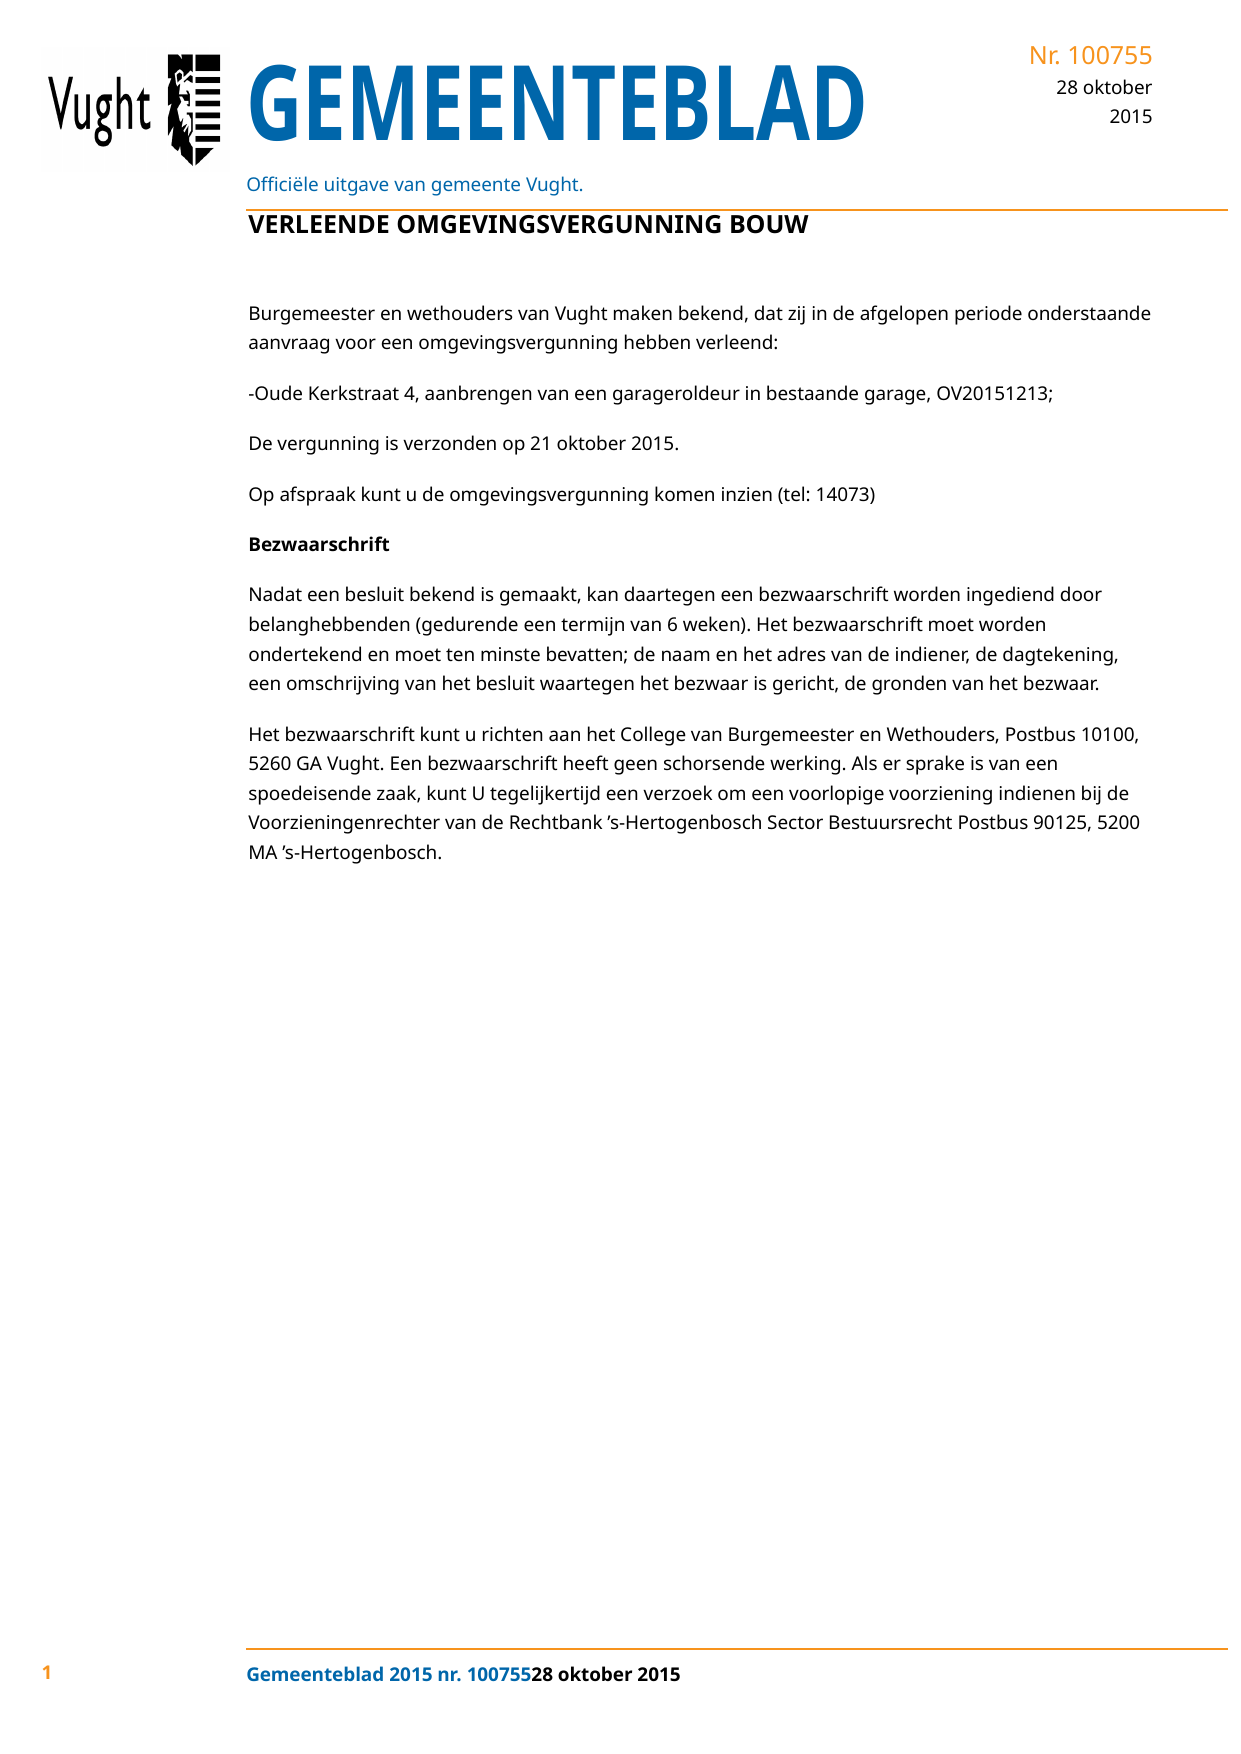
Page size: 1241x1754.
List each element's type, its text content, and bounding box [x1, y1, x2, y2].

text Op afspraak kunt u de omgevingsvergunning komen inzien (tel: 14073) [248, 481, 1152, 506]
text VERLEENDE OMGEVINGSVERGUNNING BOUW [248, 211, 1152, 241]
text Bezwaarschrift [248, 531, 1152, 557]
text Burgemeester en wethouders van Vught maken bekend, dat zij in de afgelopen periode onderstaande aanvraag voor een omgevingsvergunning hebben verleend: [248, 300, 1152, 355]
picture [41, 47, 231, 172]
text Het bezwaarschrift kunt u richten aan het College van Burgemeester en Wethouders, Postbus 10100, 5260 GA Vught. Een bezwaarschrift heeft geen schorsende werking. Als er sprake is van een spoedeisende zaak, kunt U tegelijkertijd een verzoek om een voorlopige voorziening indienen bij de Voorzieningenrechter van de Rechtbank ’s-Hertogenbosch Sector Bestuursrecht Postbus 90125, 5200 MA ’s-Hertogenbosch. [248, 721, 1152, 865]
text Nadat een besluit bekend is gemaakt, kan daartegen een bezwaarschrift worden ingediend door belanghebbenden (gedurende een termijn van 6 weken). Het bezwaarschrift moet worden ondertekend en moet ten minste bevatten; de naam en het adres van de indiener, de dagtekening, een omschrijving van het besluit waartegen het bezwaar is gericht, de gronden van het bezwaar. [248, 582, 1152, 696]
text De vergunning is verzonden op 21 oktober 2015. [248, 430, 1152, 456]
text -Oude Kerkstraat 4, aanbrengen van een garageroldeur in bestaande garage, OV20151213; [248, 380, 1152, 406]
